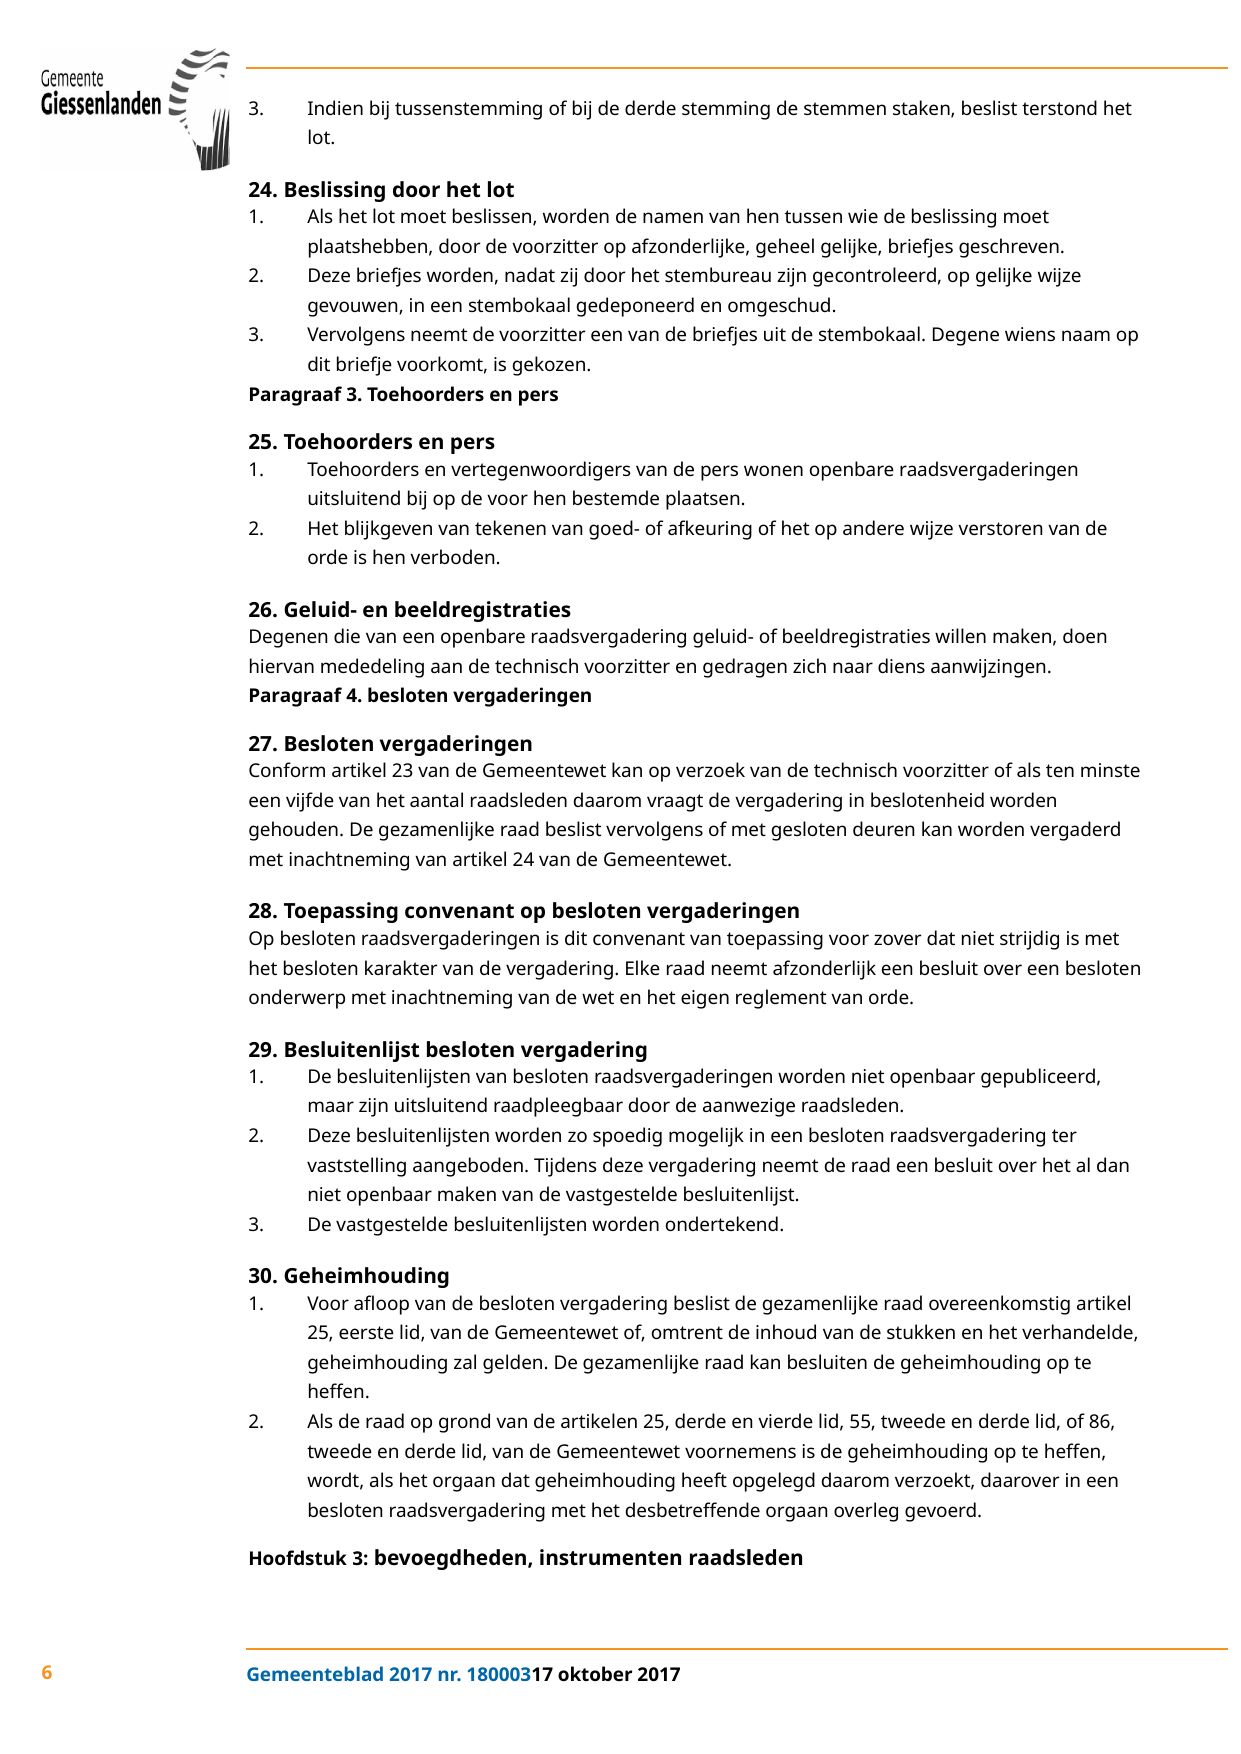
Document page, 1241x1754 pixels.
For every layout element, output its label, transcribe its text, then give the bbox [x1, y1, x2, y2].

text 24. Beslissing door het lot [248, 175, 1152, 203]
text 30. Geheimhouding [248, 1261, 1152, 1290]
list De vastgestelde besluitenlijsten worden ondertekend. [248, 1211, 1152, 1237]
text 29. Besluitenlijst besloten vergadering [248, 1035, 1152, 1063]
list De besluitenlijsten van besloten raadsvergaderingen worden niet openbaar gepubliceerd, maar zijn uitsluitend raadpleegbaar door de aanwezige raadsleden. [248, 1063, 1152, 1118]
list Toehoorders en vertegenwoordigers van de pers wonen openbare raadsvergaderingen uitsluitend bij op de voor hen bestemde plaatsen. [248, 456, 1152, 511]
list Indien bij tussenstemming of bij de derde stemming de stemmen staken, beslist terstond het lot. [248, 95, 1152, 150]
text Conform artikel 23 van de Gemeentewet kan op verzoek van de technisch voorzitter of als ten minste een vijfde van het aantal raadsleden daarom vraagt de vergadering in beslotenheid worden gehouden. De gezamenlijke raad beslist vervolgens of met gesloten deuren kan worden vergaderd met inachtneming van artikel 24 van de Gemeentewet. [248, 757, 1152, 872]
list Als het lot moet beslissen, worden de namen van hen tussen wie de beslissing moet plaatshebben, door de voorzitter op afzonderlijke, geheel gelijke, briefjes geschreven. [248, 203, 1152, 258]
list Als de raad op grond van de artikelen 25, derde en vierde lid, 55, tweede en derde lid, of 86, tweede en derde lid, van de Gemeentewet voornemens is de geheimhouding op te heffen, wordt, als het orgaan dat geheimhouding heeft opgelegd daarom verzoekt, daarover in een besloten raadsvergadering met het desbetreffende orgaan overleg gevoerd. [248, 1408, 1152, 1523]
list Deze besluitenlijsten worden zo spoedig mogelijk in een besloten raadsvergadering ter vaststelling aangeboden. Tijdens deze vergadering neemt de raad een besluit over het al dan niet openbaar maken van de vastgestelde besluitenlijst. [248, 1122, 1152, 1207]
picture [41, 47, 231, 172]
text 26. Geluid- en beeldregistraties [248, 595, 1152, 623]
list Voor afloop van de besloten vergadering beslist de gezamenlijke raad overeenkomstig artikel 25, eerste lid, van de Gemeentewet of, omtrent de inhoud van de stukken en het verhandelde, geheimhouding zal gelden. De gezamenlijke raad kan besluiten de geheimhouding op te heffen. [248, 1290, 1152, 1404]
text Degenen die van een openbare raadsvergadering geluid- of beeldregistraties willen maken, doen hiervan mededeling aan de technisch voorzitter en gedragen zich naar diens aanwijzingen. [248, 623, 1152, 679]
text Op besloten raadsvergaderingen is dit convenant van toepassing voor zover dat niet strijdig is met het besloten karakter van de vergadering. Elke raad neemt afzonderlijk een besluit over een besloten onderwerp met inachtneming van de wet en het eigen reglement van orde. [248, 925, 1152, 1010]
text Hoofdstuk 3: bevoegdheden, instrumenten raadsleden [248, 1543, 1152, 1571]
text Paragraaf 3. Toehoorders en pers [248, 381, 1152, 406]
list Vervolgens neemt de voorzitter een van de briefjes uit de stembokaal. Degene wiens naam op dit briefje voorkomt, is gekozen. [248, 322, 1152, 377]
list Het blijkgeven van tekenen van goed- of afkeuring of het op andere wijze verstoren van de orde is hen verboden. [248, 515, 1152, 570]
text 28. Toepassing convenant op besloten vergaderingen [248, 897, 1152, 925]
list Deze briefjes worden, nadat zij door het stembureau zijn gecontroleerd, op gelijke wijze gevouwen, in een stembokaal gedeponeerd en omgeschud. [248, 262, 1152, 318]
text 27. Besloten vergaderingen [248, 729, 1152, 757]
text Paragraaf 4. besloten vergaderingen [248, 682, 1152, 708]
text 25. Toehoorders en pers [248, 427, 1152, 456]
